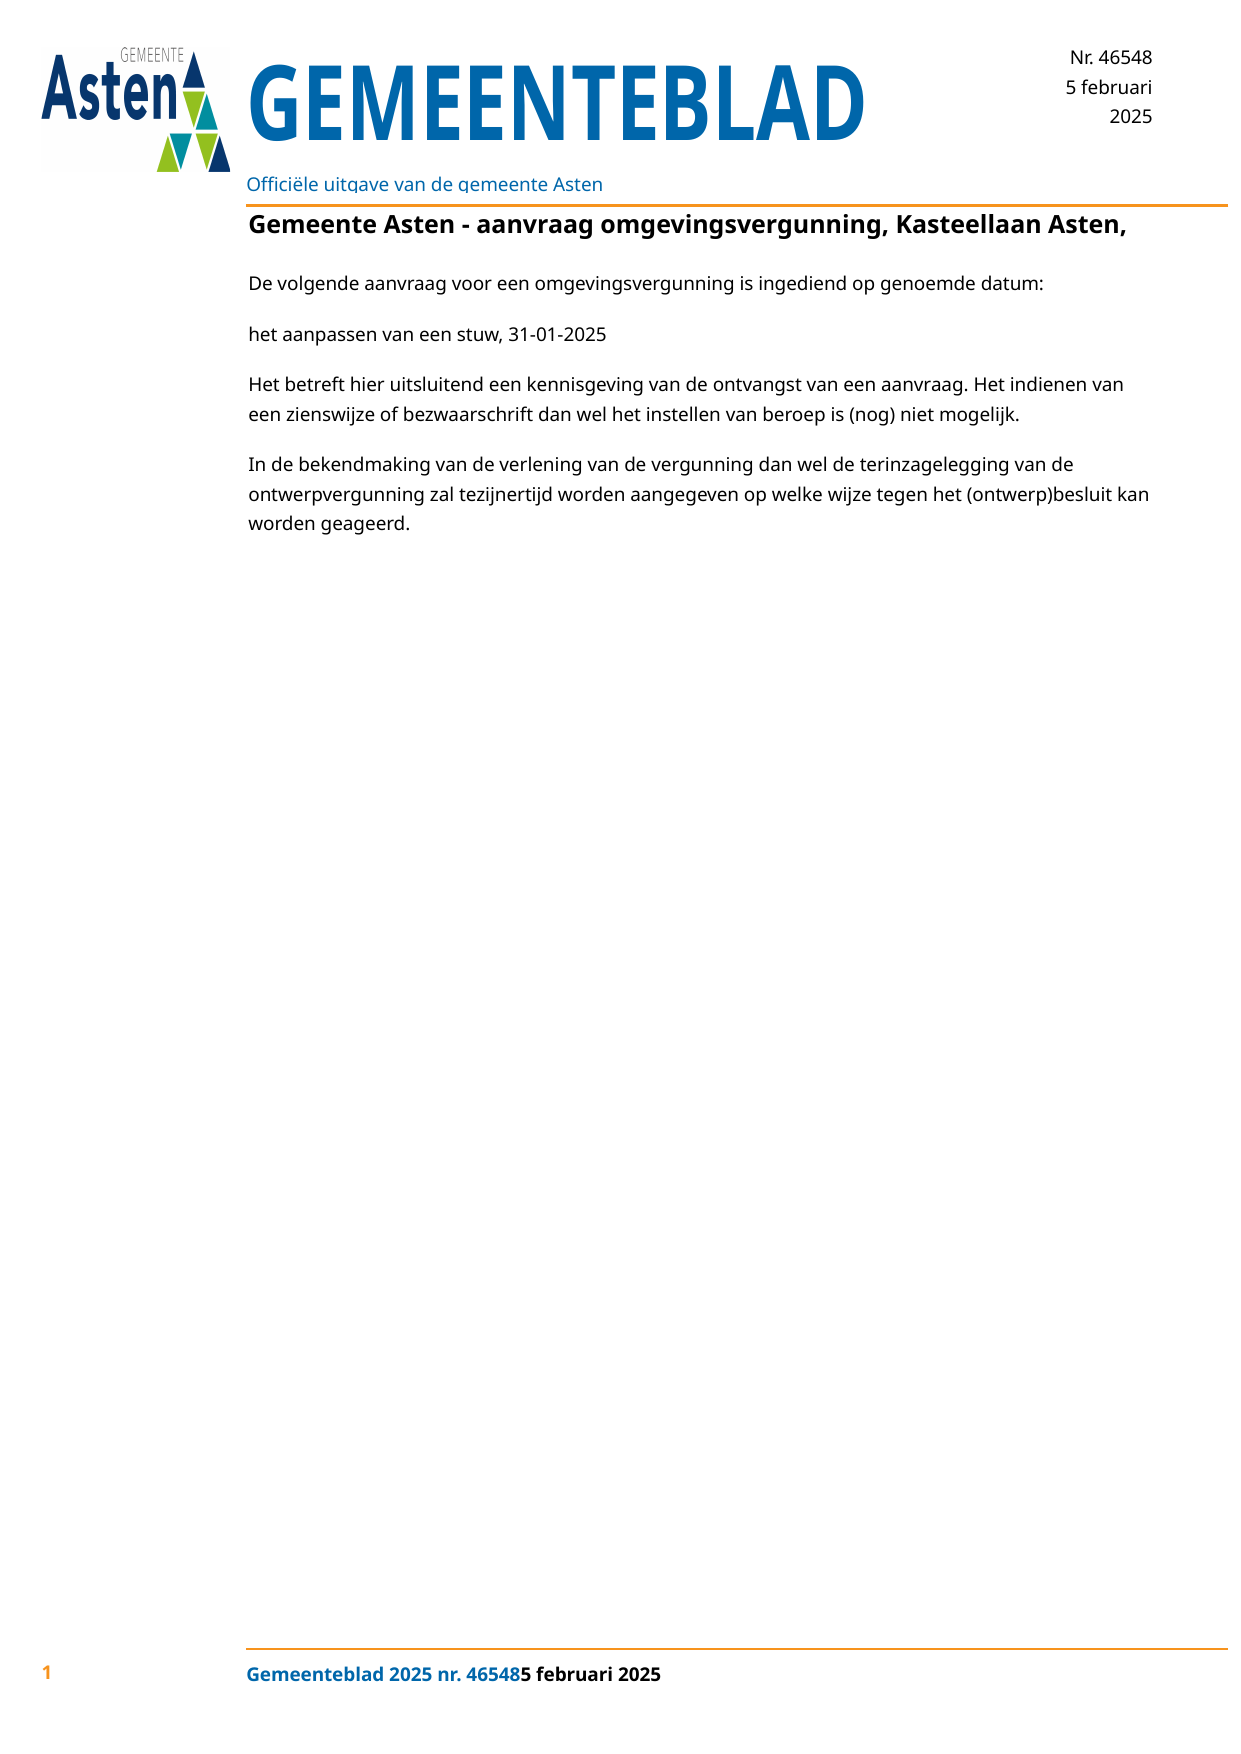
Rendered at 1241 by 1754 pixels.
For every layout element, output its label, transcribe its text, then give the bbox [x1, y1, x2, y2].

text Gemeente Asten - aanvraag omgevingsvergunning, Kasteellaan Asten, [248, 207, 1152, 241]
text Het betreft hier uitsluitend een kennisgeving van de ontvangst van een aanvraag. Het indienen van een zienswijze of bezwaarschrift dan wel het instellen van beroep is (nog) niet mogelijk. [248, 371, 1152, 426]
picture [41, 47, 231, 172]
text In de bekendmaking van de verlening van de vergunning dan wel de terinzagelegging van de ontwerpvergunning zal tezijnertijd worden aangegeven op welke wijze tegen het (ontwerp)besluit kan worden geageerd. [248, 451, 1152, 536]
text het aanpassen van een stuw, 31-01-2025 [248, 321, 1152, 346]
text De volgende aanvraag voor een omgevingsvergunning is ingediend op genoemde datum: [248, 270, 1152, 296]
